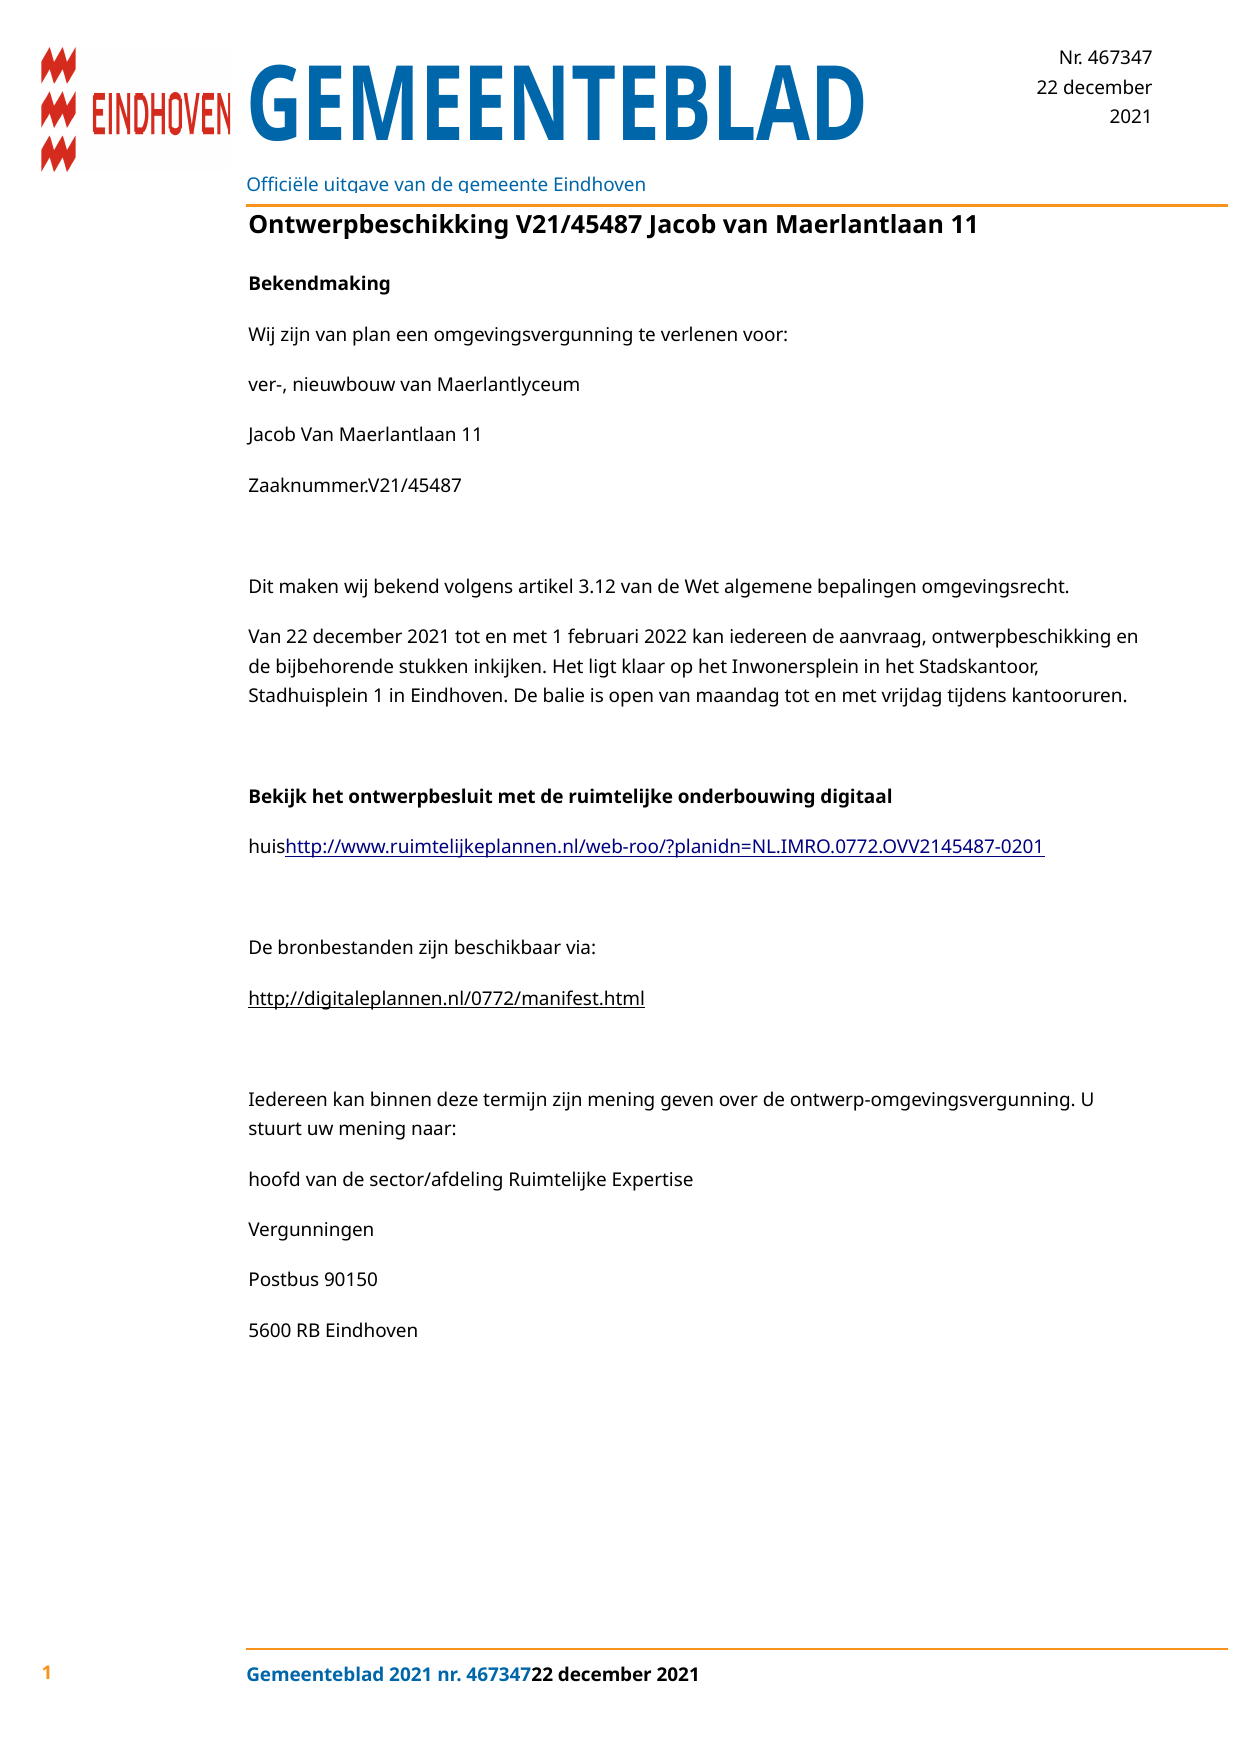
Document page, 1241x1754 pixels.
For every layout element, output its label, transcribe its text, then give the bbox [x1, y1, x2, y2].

text Dit maken wij bekend volgens artikel 3.12 van de Wet algemene bepalingen omgevingsrecht. [248, 573, 1152, 598]
text Van 22 december 2021 tot en met 1 februari 2022 kan iedereen de aanvraag, ontwerpbeschikking en de bijbehorende stukken inkijken. Het ligt klaar op het Inwonersplein in het Stadskantoor, Stadhuisplein 1 in Eindhoven. De balie is open van maandag tot en met vrijdag tijdens kantooruren. [248, 623, 1152, 708]
text Vergunningen [248, 1216, 1152, 1242]
text Jacob Van Maerlantlaan 11 [248, 422, 1152, 447]
text Postbus 90150 [248, 1267, 1152, 1292]
text hoofd van de sector/afdeling Ruimtelijke Expertise [248, 1166, 1152, 1191]
text Ontwerpbeschikking V21/45487 Jacob van Maerlantlaan 11 [248, 207, 1152, 241]
text 5600 RB Eindhoven [248, 1317, 1152, 1343]
picture [41, 47, 231, 172]
text huishttp://www.ruimtelijkeplannen.nl/web-roo/?planidn=NL.IMRO.0772.OVV2145487-0201 [248, 834, 1152, 859]
text Zaaknummer.V21/45487 [248, 472, 1152, 498]
text Bekendmaking [248, 270, 1152, 296]
text De bronbestanden zijn beschikbaar via: [248, 934, 1152, 960]
text Wij zijn van plan een omgevingsvergunning te verlenen voor: [248, 321, 1152, 346]
text ver-, nieuwbouw van Maerlantlyceum [248, 371, 1152, 397]
text http;//digitaleplannen.nl/0772/manifest.html [248, 985, 1152, 1011]
text Iedereen kan binnen deze termijn zijn mening geven over de ontwerp-omgevingsvergunning. U stuurt uw mening naar: [248, 1086, 1152, 1141]
text Bekijk het ontwerpbesluit met de ruimtelijke onderbouwing digitaal [248, 783, 1152, 809]
